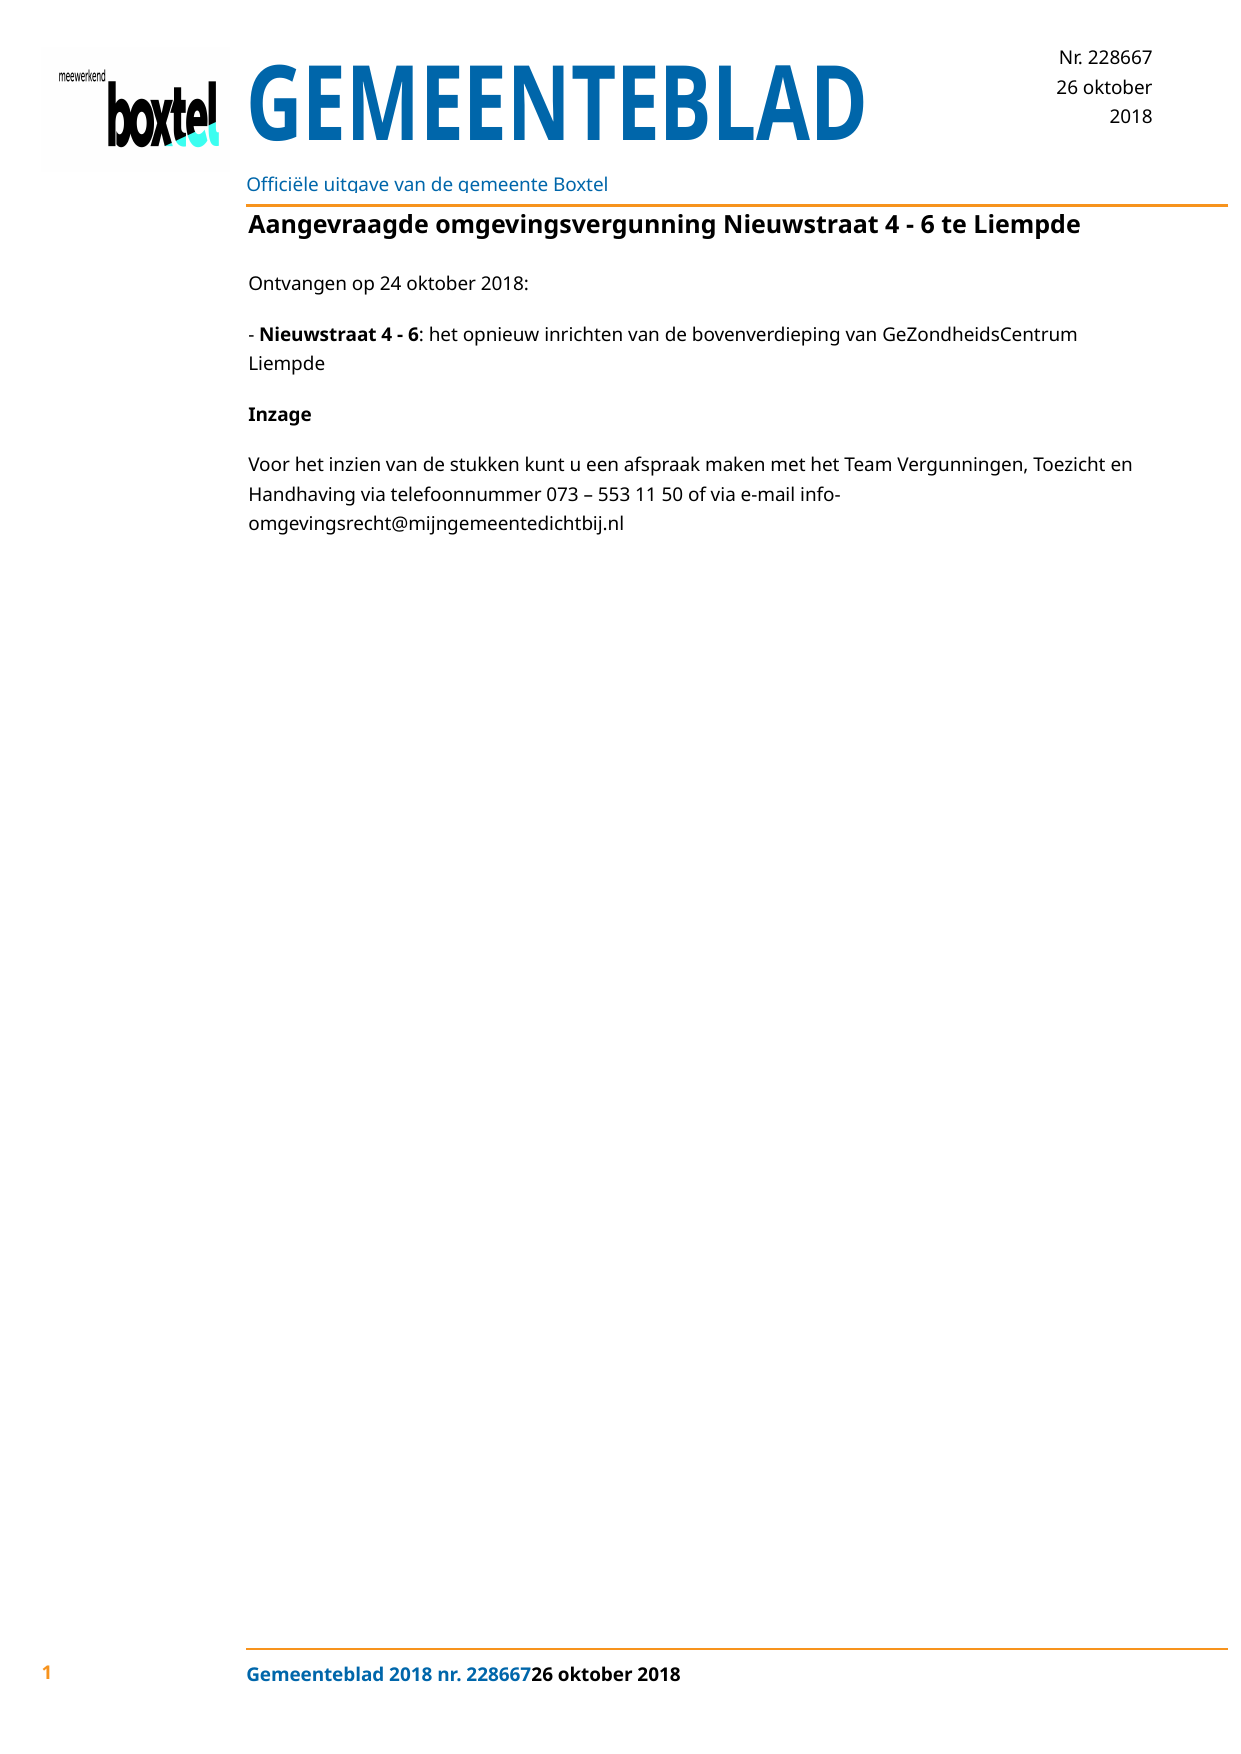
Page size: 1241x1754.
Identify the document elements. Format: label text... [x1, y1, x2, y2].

text Inzage [248, 401, 1152, 426]
text Ontvangen op 24 oktober 2018: [248, 270, 1152, 296]
text Aangevraagde omgevingsvergunning Nieuwstraat 4 - 6 te Liempde [248, 207, 1152, 241]
text Voor het inzien van de stukken kunt u een afspraak maken met het Team Vergunningen, Toezicht en Handhaving via telefoonnummer 073 – 553 11 50 of via e-mail info-omgevingsrecht@mijngemeentedichtbij.nl [248, 451, 1152, 536]
picture [41, 47, 231, 172]
text - Nieuwstraat 4 - 6: het opnieuw inrichten van de bovenverdieping van GeZondheidsCentrum Liempde [248, 321, 1152, 376]
